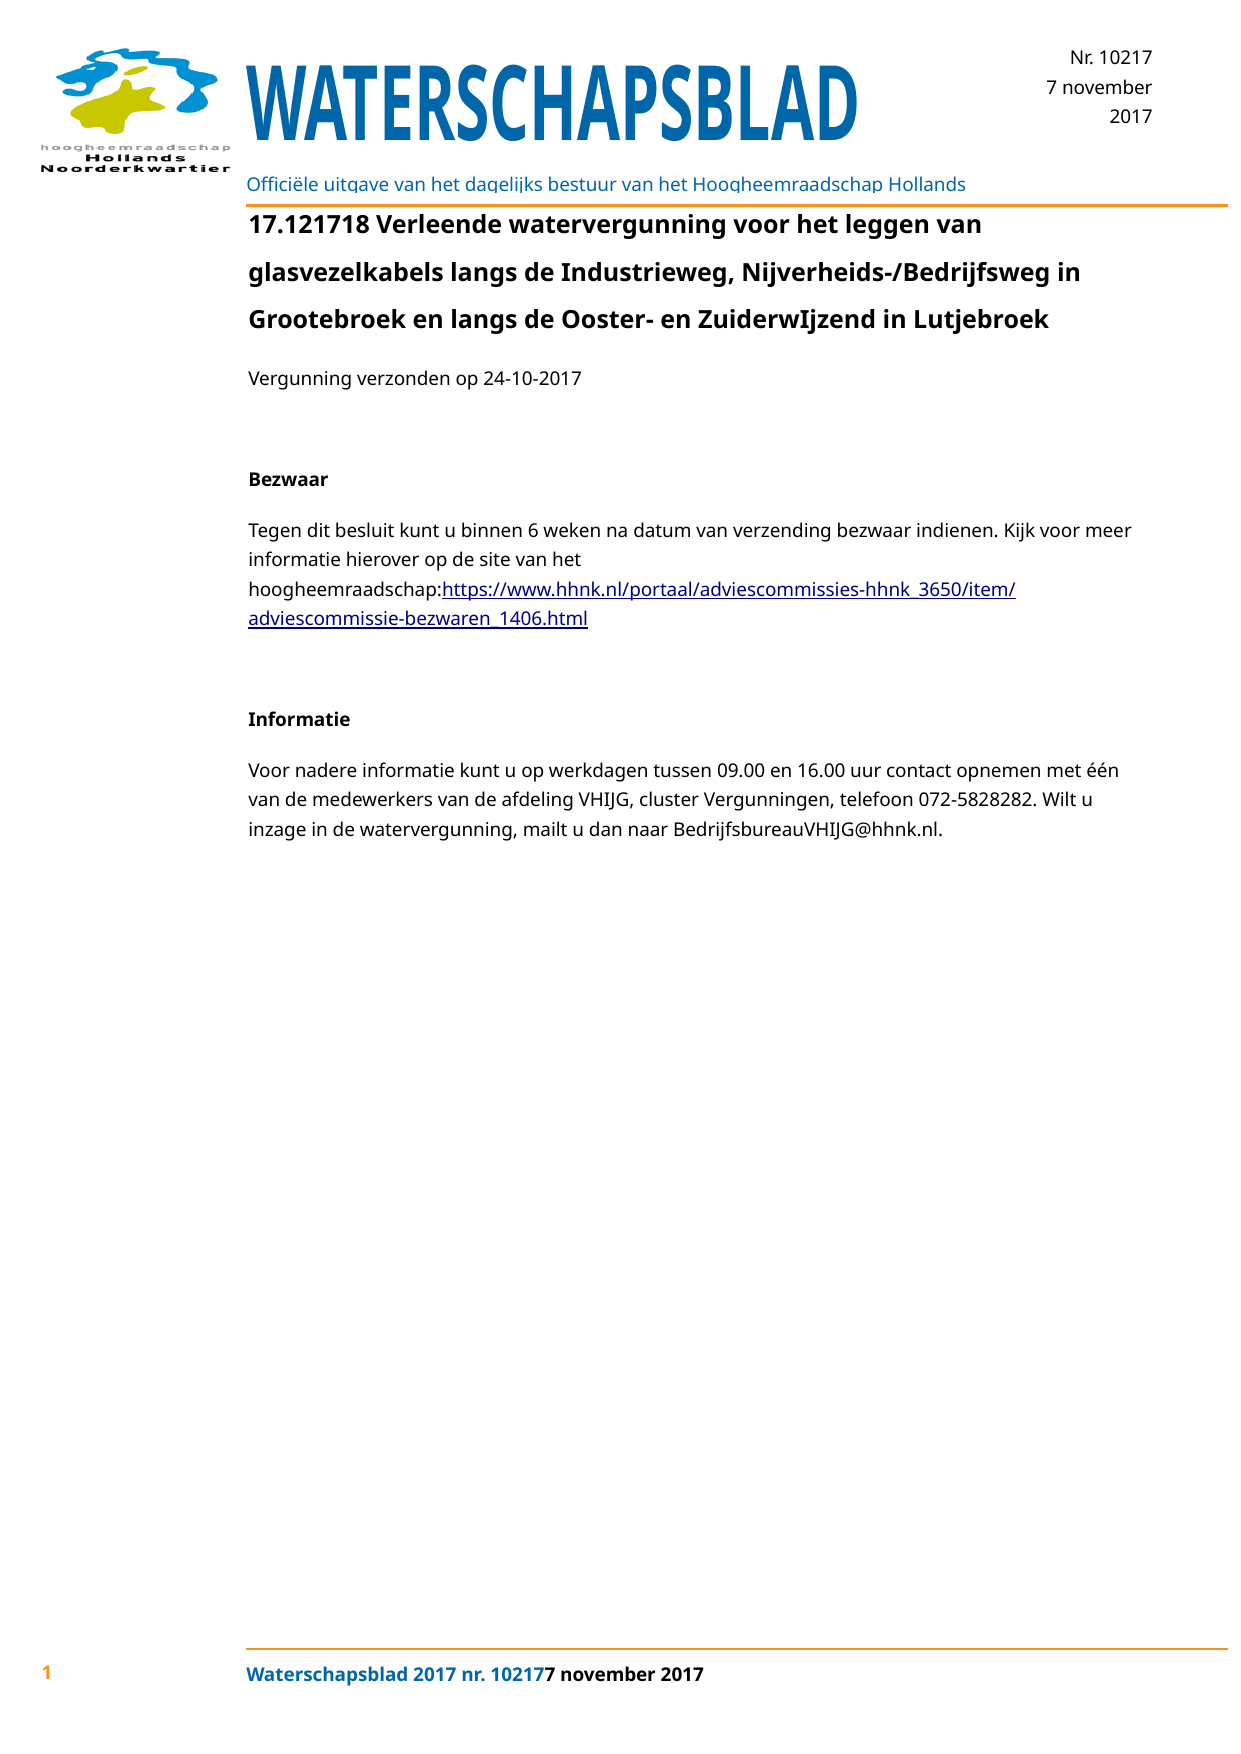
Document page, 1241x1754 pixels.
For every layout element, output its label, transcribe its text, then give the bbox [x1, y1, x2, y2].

text 17.121718 Verleende watervergunning voor het leggen van glasvezelkabels langs de Industrieweg, Nijverheids-/Bedrijfsweg in Grootebroek en langs de Ooster- en ZuiderwIjzend in Lutjebroek [248, 207, 1152, 336]
text Bezwaar [248, 466, 1152, 492]
text Vergunning verzonden op 24-10-2017 [248, 366, 1152, 391]
text Tegen dit besluit kunt u binnen 6 weken na datum van verzending bezwaar indienen. Kijk voor meer informatie hierover op de site van het hoogheemraadschap:https://www.hhnk.nl/portaal/adviescommissies-hhnk_3650/item/adviescommissie-bezwaren_1406.html [248, 517, 1152, 631]
text Informatie [248, 706, 1152, 732]
picture [41, 47, 231, 172]
text Voor nadere informatie kunt u op werkdagen tussen 09.00 en 16.00 uur contact opnemen met één van de medewerkers van de afdeling VHIJG, cluster Vergunningen, telefoon 072-5828282. Wilt u inzage in de watervergunning, mailt u dan naar BedrijfsbureauVHIJG@hhnk.nl. [248, 757, 1152, 842]
